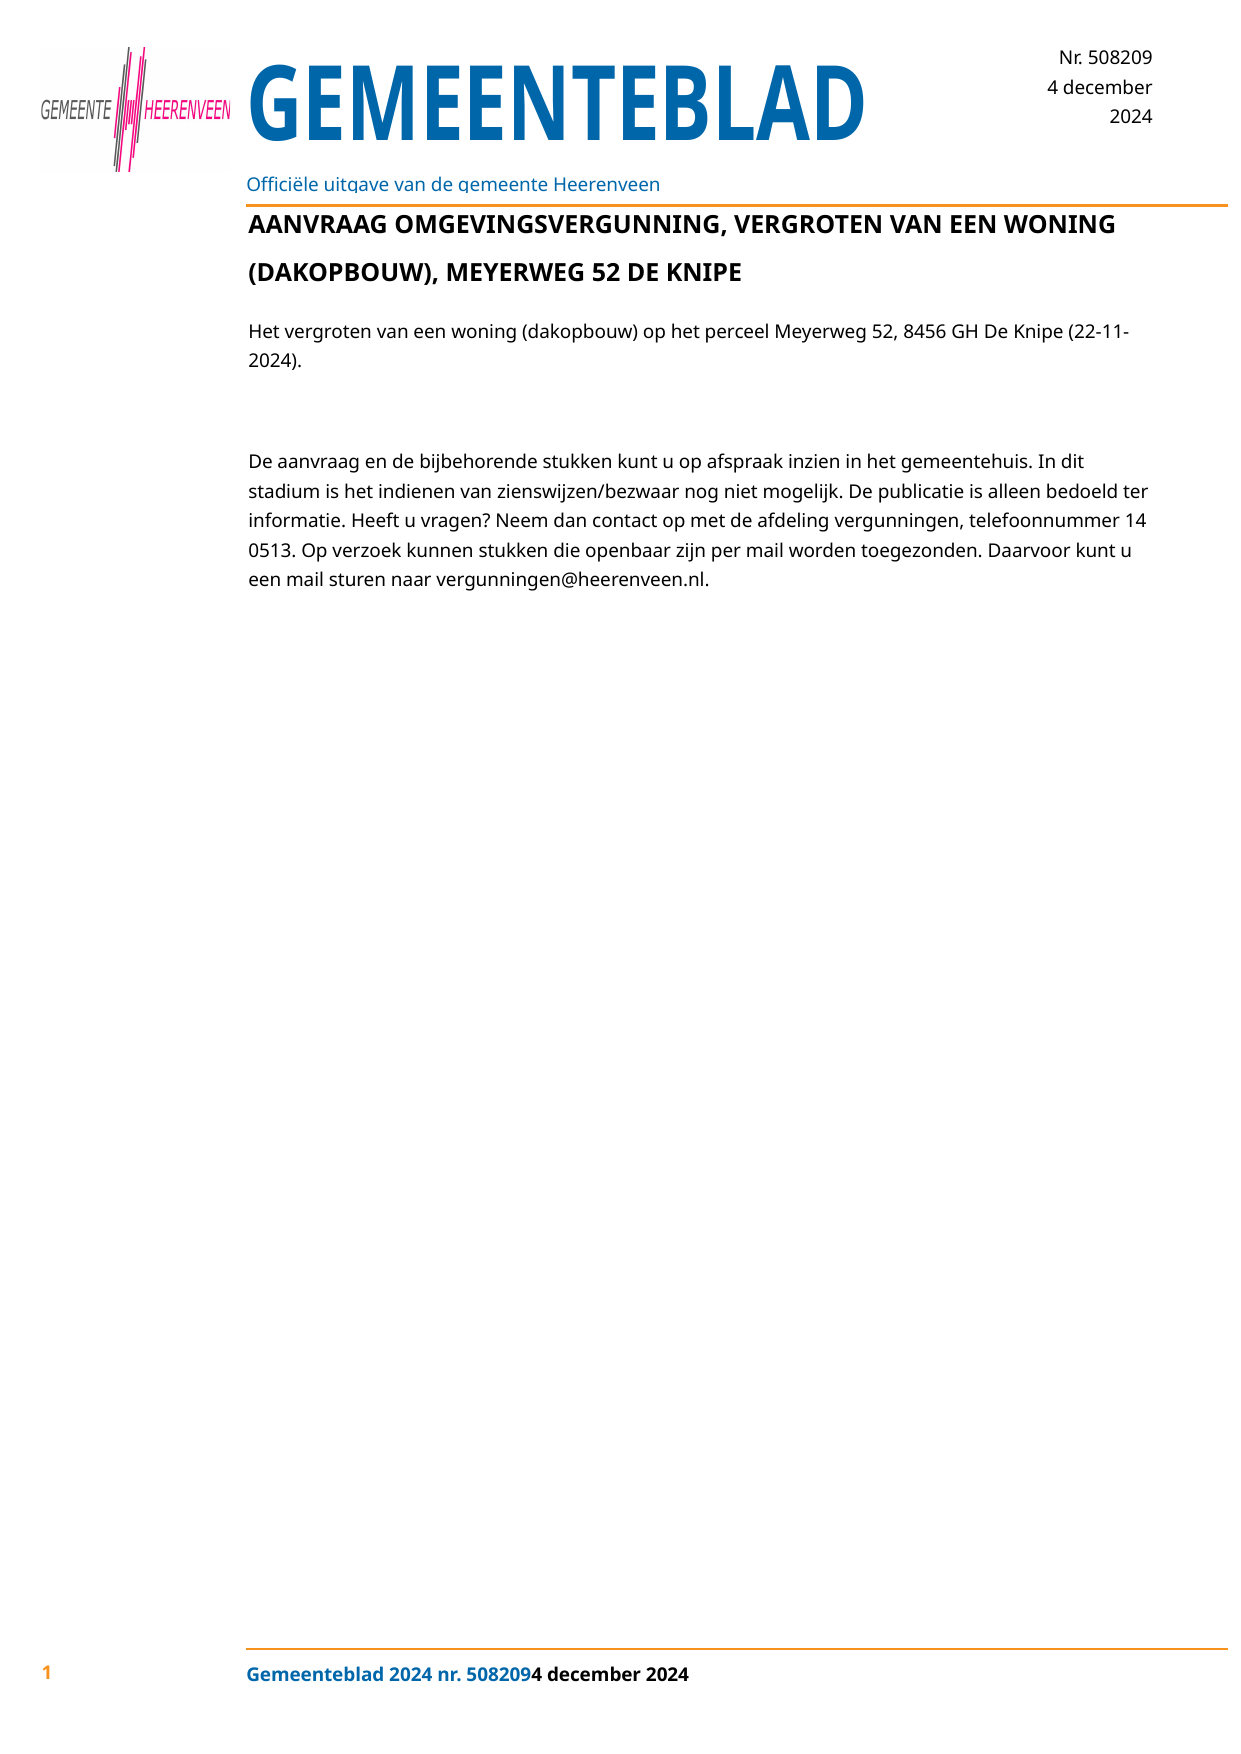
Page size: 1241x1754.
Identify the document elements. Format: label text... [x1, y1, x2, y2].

text De aanvraag en de bijbehorende stukken kunt u op afspraak inzien in het gemeentehuis. In dit stadium is het indienen van zienswijzen/bezwaar nog niet mogelijk. De publicatie is alleen bedoeld ter informatie. Heeft u vragen? Neem dan contact op met de afdeling vergunningen, telefoonnummer 14 0513. Op verzoek kunnen stukken die openbaar zijn per mail worden toegezonden. Daarvoor kunt u een mail sturen naar vergunningen@heerenveen.nl. [248, 448, 1152, 592]
picture [41, 47, 231, 172]
text AANVRAAG OMGEVINGSVERGUNNING, VERGROTEN VAN EEN WONING (DAKOPBOUW), MEYERWEG 52 DE KNIPE [248, 207, 1152, 288]
text Het vergroten van een woning (dakopbouw) op het perceel Meyerweg 52, 8456 GH De Knipe (22-11-2024). [248, 318, 1152, 373]
